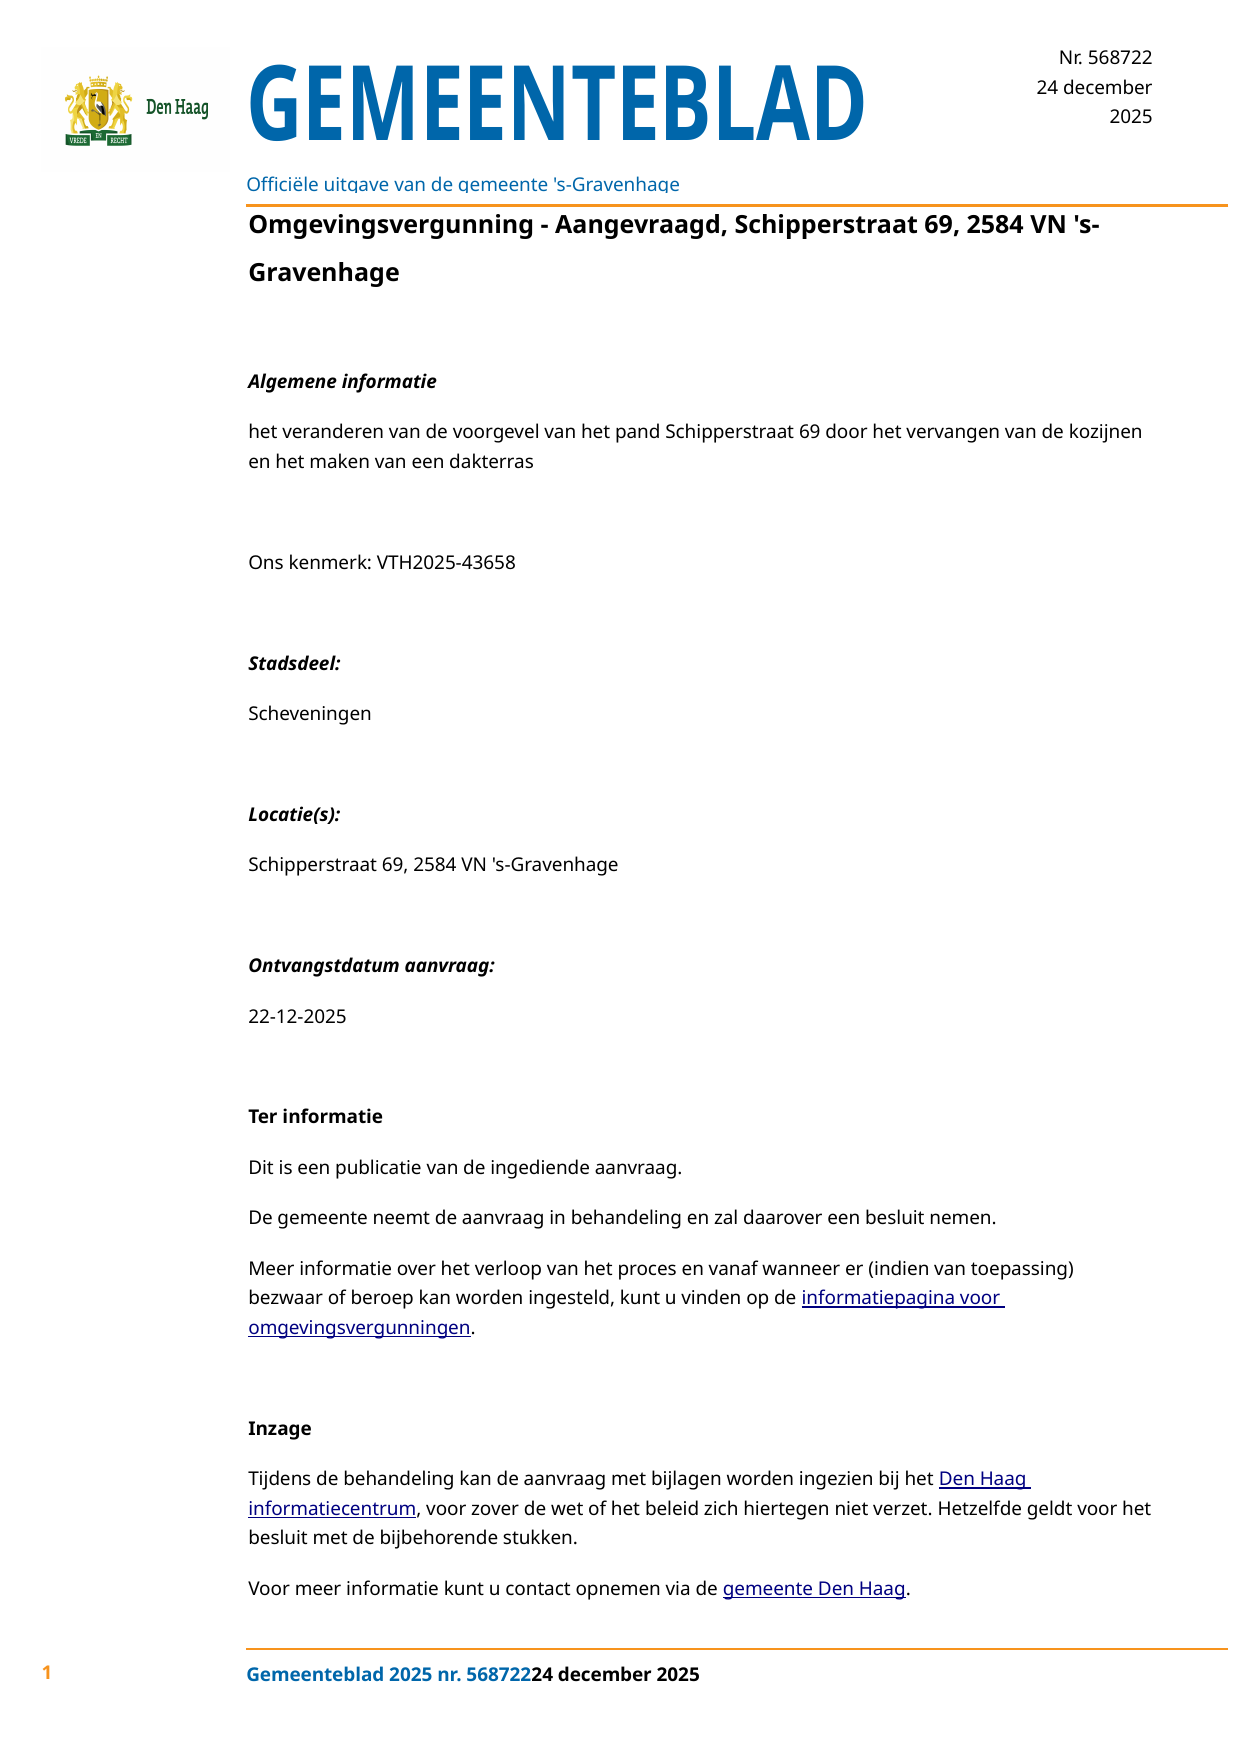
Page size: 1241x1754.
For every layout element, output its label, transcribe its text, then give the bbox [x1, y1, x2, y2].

text Tijdens de behandeling kan de aanvraag met bijlagen worden ingezien bij het Den Haag informatiecentrum, voor zover de wet of het beleid zich hiertegen niet verzet. Hetzelfde geldt voor het besluit met de bijbehorende stukken. [248, 1465, 1152, 1550]
text het veranderen van de voorgevel van het pand Schipperstraat 69 door het vervangen van de kozijnen en het maken van een dakterras [248, 419, 1152, 474]
text Schipperstraat 69, 2584 VN 's-Gravenhage [248, 852, 1152, 877]
text 22-12-2025 [248, 1003, 1152, 1029]
text Algemene informatie [248, 368, 1152, 394]
text Meer informatie over het verloop van het proces en vanaf wanneer er (indien van toepassing) bezwaar of beroep kan worden ingesteld, kunt u vinden op de informatiepagina voor omgevingsvergunningen. [248, 1255, 1152, 1340]
text Scheveningen [248, 700, 1152, 726]
text Stadsdeel: [248, 650, 1152, 676]
text Ontvangstdatum aanvraag: [248, 952, 1152, 978]
text Dit is een publicatie van de ingediende aanvraag. [248, 1154, 1152, 1180]
text Omgevingsvergunning - Aangevraagd, Schipperstraat 69, 2584 VN 's-Gravenhage [248, 207, 1152, 288]
text Inzage [248, 1415, 1152, 1441]
text Voor meer informatie kunt u contact opnemen via de gemeente Den Haag. [248, 1575, 1152, 1601]
text Locatie(s): [248, 801, 1152, 827]
text Ter informatie [248, 1104, 1152, 1129]
text De gemeente neemt de aanvraag in behandeling en zal daarover een besluit nemen. [248, 1204, 1152, 1230]
picture [41, 47, 231, 172]
text Ons kenmerk: VTH2025-43658 [248, 549, 1152, 575]
